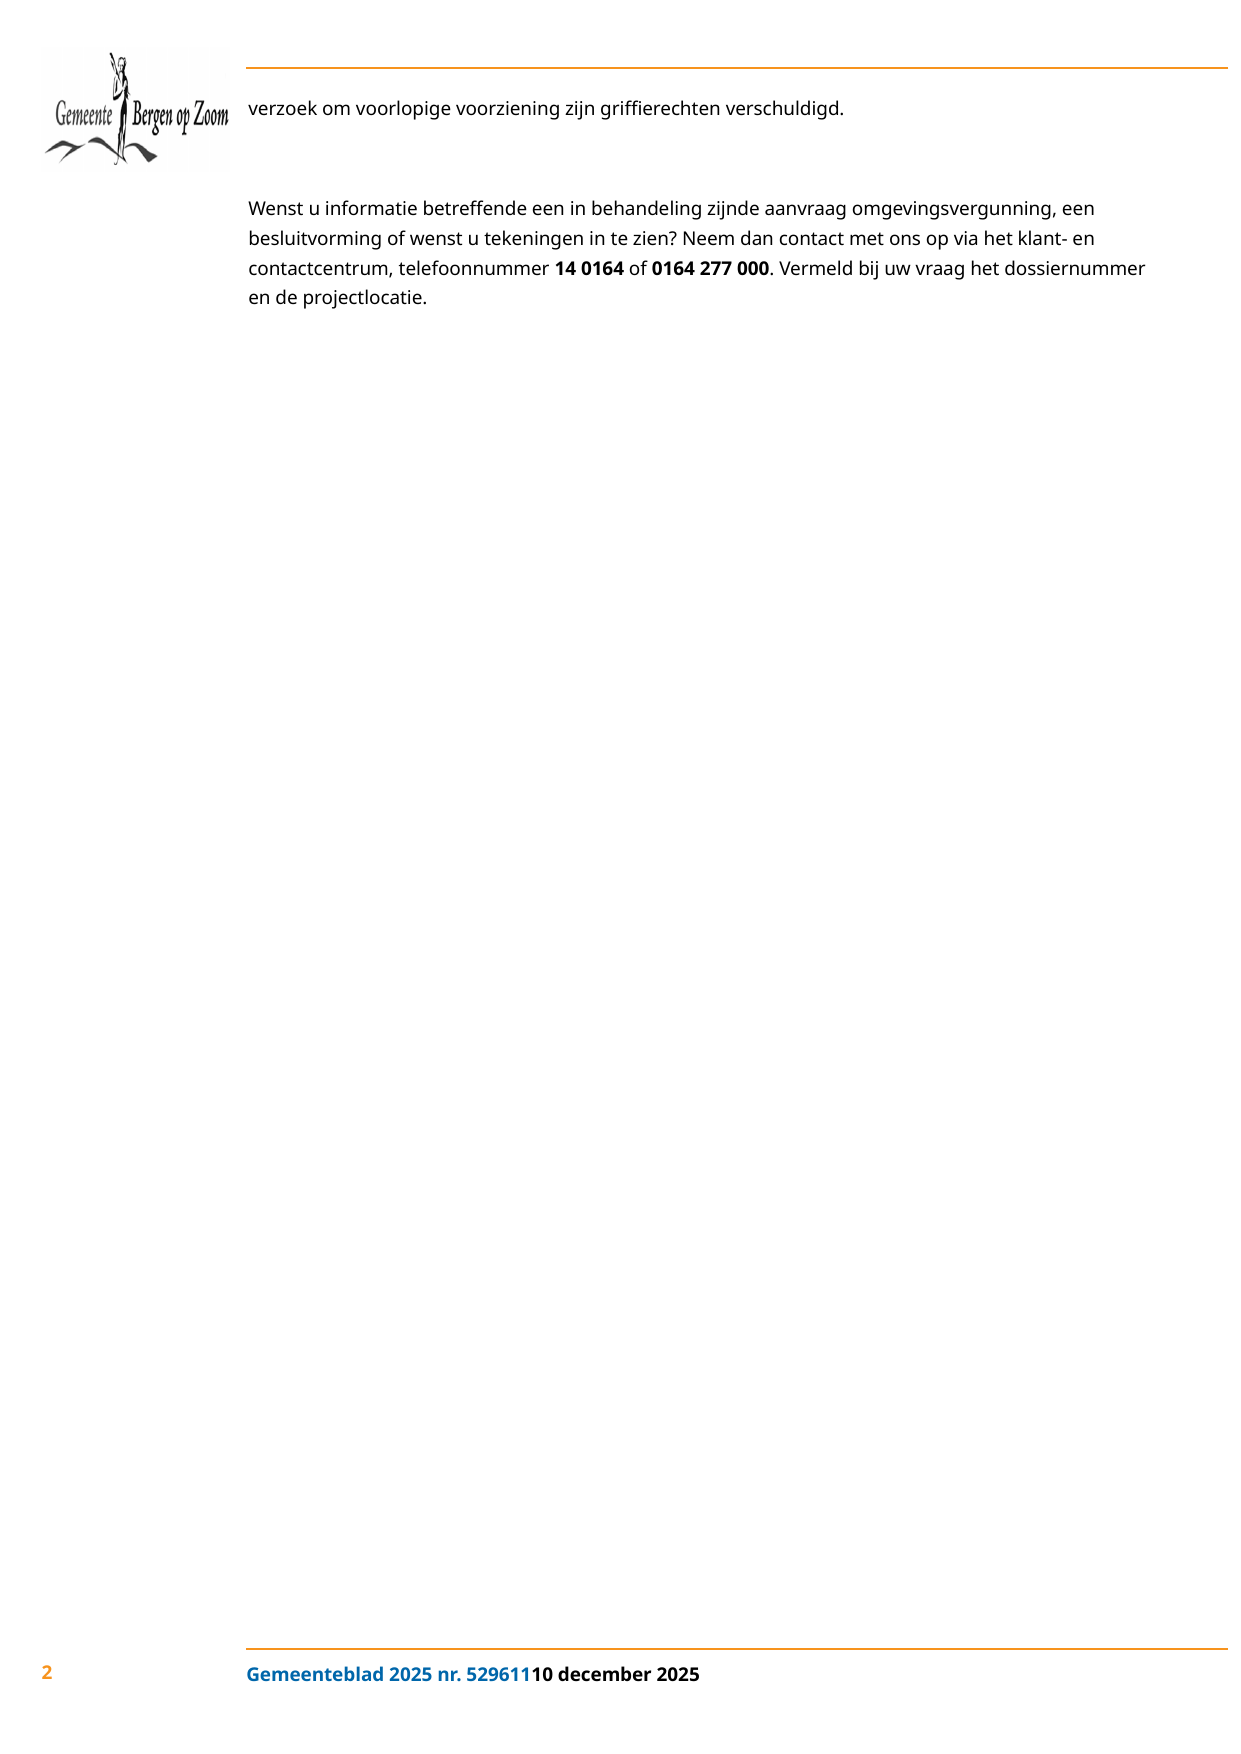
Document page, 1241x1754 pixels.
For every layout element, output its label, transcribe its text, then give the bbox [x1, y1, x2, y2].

picture [41, 47, 231, 172]
text Wenst u informatie betreffende een in behandeling zijnde aanvraag omgevingsvergunning, een besluitvorming of wenst u tekeningen in te zien? Neem dan contact met ons op via het klant- en contactcentrum, telefoonnummer 14 0164 of 0164 277 000. Vermeld bij uw vraag het dossiernummer en de projectlocatie. [248, 196, 1152, 310]
text verzoek om voorlopige voorziening zijn griffierechten verschuldigd. [248, 95, 1152, 121]
